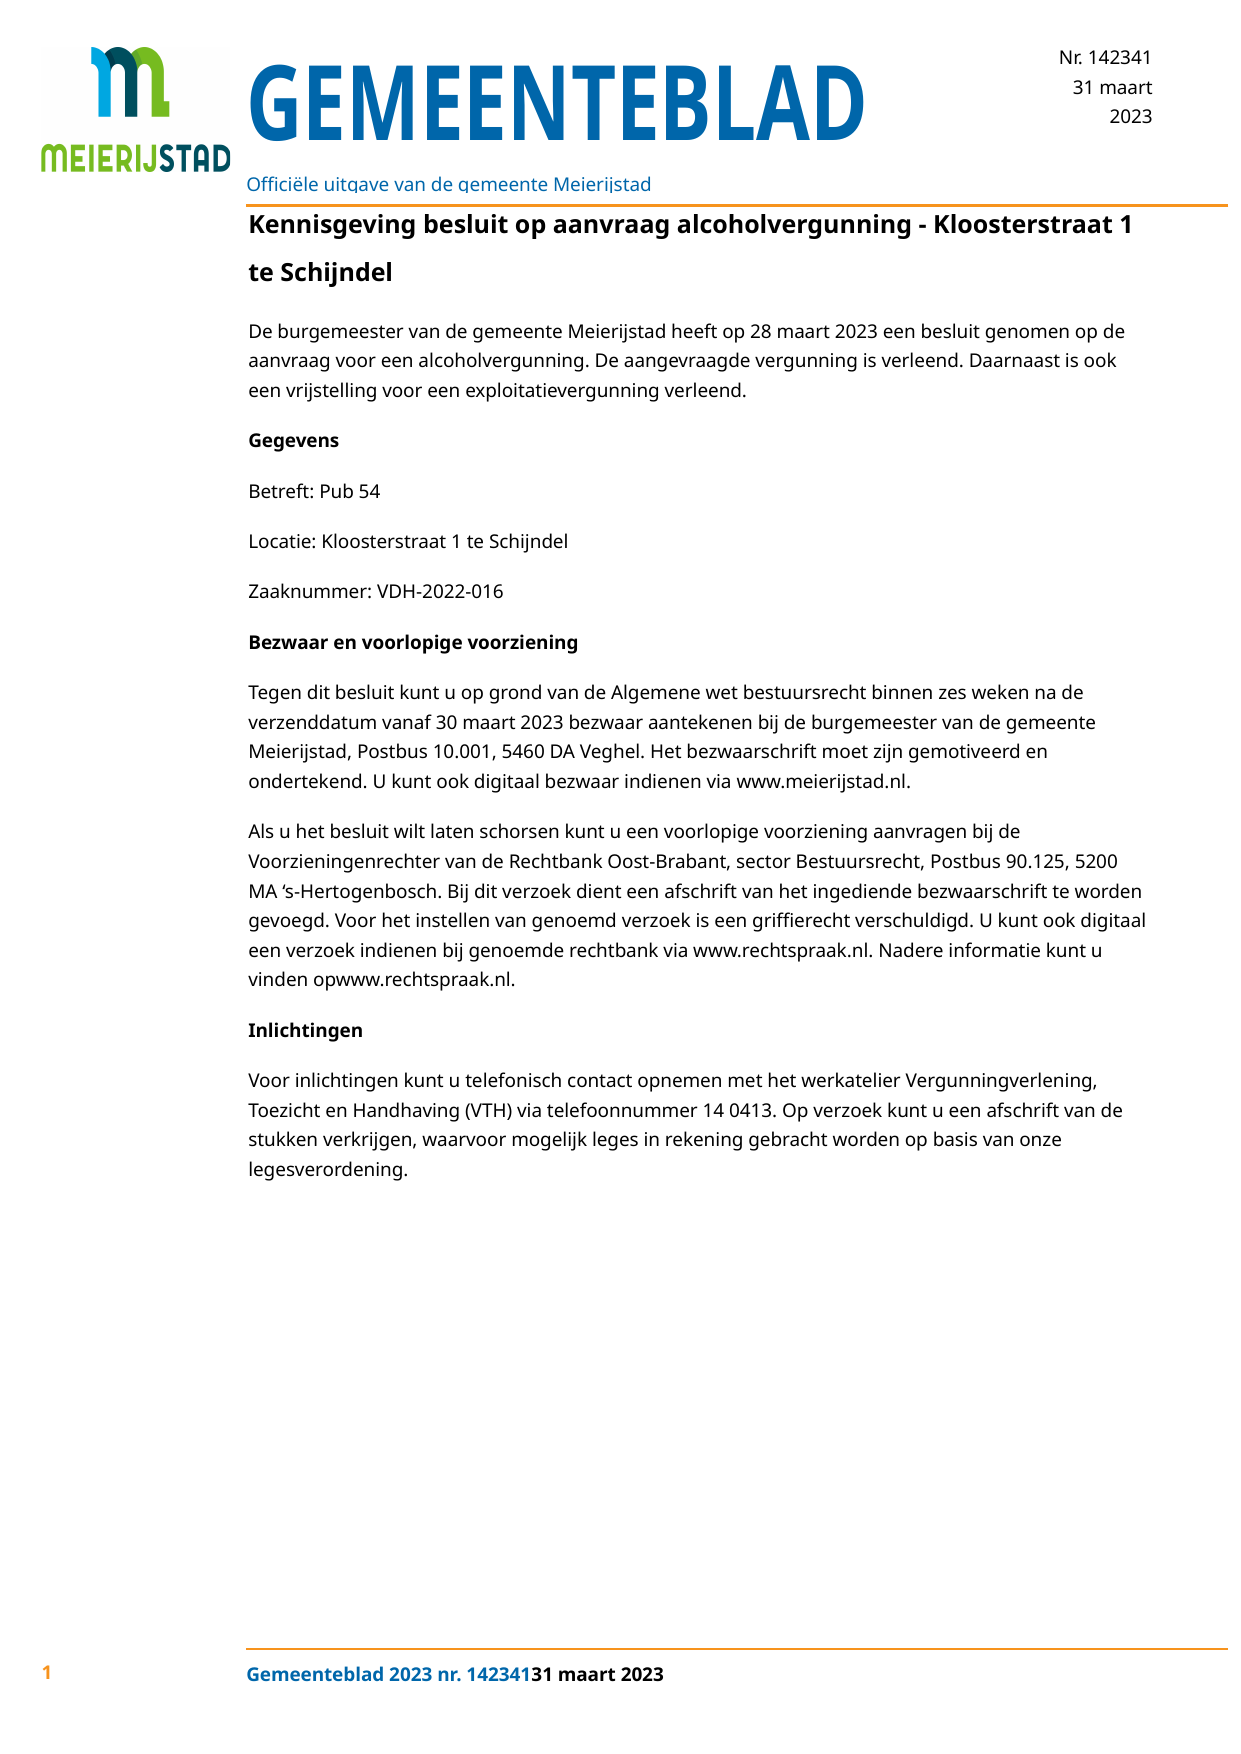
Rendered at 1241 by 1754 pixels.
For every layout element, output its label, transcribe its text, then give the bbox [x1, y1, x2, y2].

picture [41, 47, 231, 172]
text Als u het besluit wilt laten schorsen kunt u een voorlopige voorziening aanvragen bij de Voorzieningenrechter van de Rechtbank Oost-Brabant, sector Bestuursrecht, Postbus 90.125, 5200 MA ‘s-Hertogenbosch. Bij dit verzoek dient een afschrift van het ingediende bezwaarschrift te worden gevoegd. Voor het instellen van genoemd verzoek is een griffierecht verschuldigd. U kunt ook digitaal een verzoek indienen bij genoemde rechtbank via www.rechtspraak.nl. Nadere informatie kunt u vinden opwww.rechtspraak.nl. [248, 819, 1152, 992]
text Kennisgeving besluit op aanvraag alcoholvergunning - Kloosterstraat 1 te Schijndel [248, 207, 1152, 288]
text Locatie: Kloosterstraat 1 te Schijndel [248, 528, 1152, 554]
text Inlichtingen [248, 1017, 1152, 1043]
text Bezwaar en voorlopige voorziening [248, 629, 1152, 655]
text Voor inlichtingen kunt u telefonisch contact opnemen met het werkatelier Vergunningverlening, Toezicht en Handhaving (VTH) via telefoonnummer 14 0413. Op verzoek kunt u een afschrift van de stukken verkrijgen, waarvoor mogelijk leges in rekening gebracht worden op basis van onze legesverordening. [248, 1067, 1152, 1182]
text Zaaknummer: VDH-2022-016 [248, 579, 1152, 604]
text De burgemeester van de gemeente Meierijstad heeft op 28 maart 2023 een besluit genomen op de aanvraag voor een alcoholvergunning. De aangevraagde vergunning is verleend. Daarnaast is ook een vrijstelling voor een exploitatievergunning verleend. [248, 318, 1152, 403]
text Tegen dit besluit kunt u op grond van de Algemene wet bestuursrecht binnen zes weken na de verzenddatum vanaf 30 maart 2023 bezwaar aantekenen bij de burgemeester van de gemeente Meierijstad, Postbus 10.001, 5460 DA Veghel. Het bezwaarschrift moet zijn gemotiveerd en ondertekend. U kunt ook digitaal bezwaar indienen via www.meierijstad.nl. [248, 679, 1152, 794]
text Betreft: Pub 54 [248, 478, 1152, 504]
text Gegevens [248, 427, 1152, 453]
